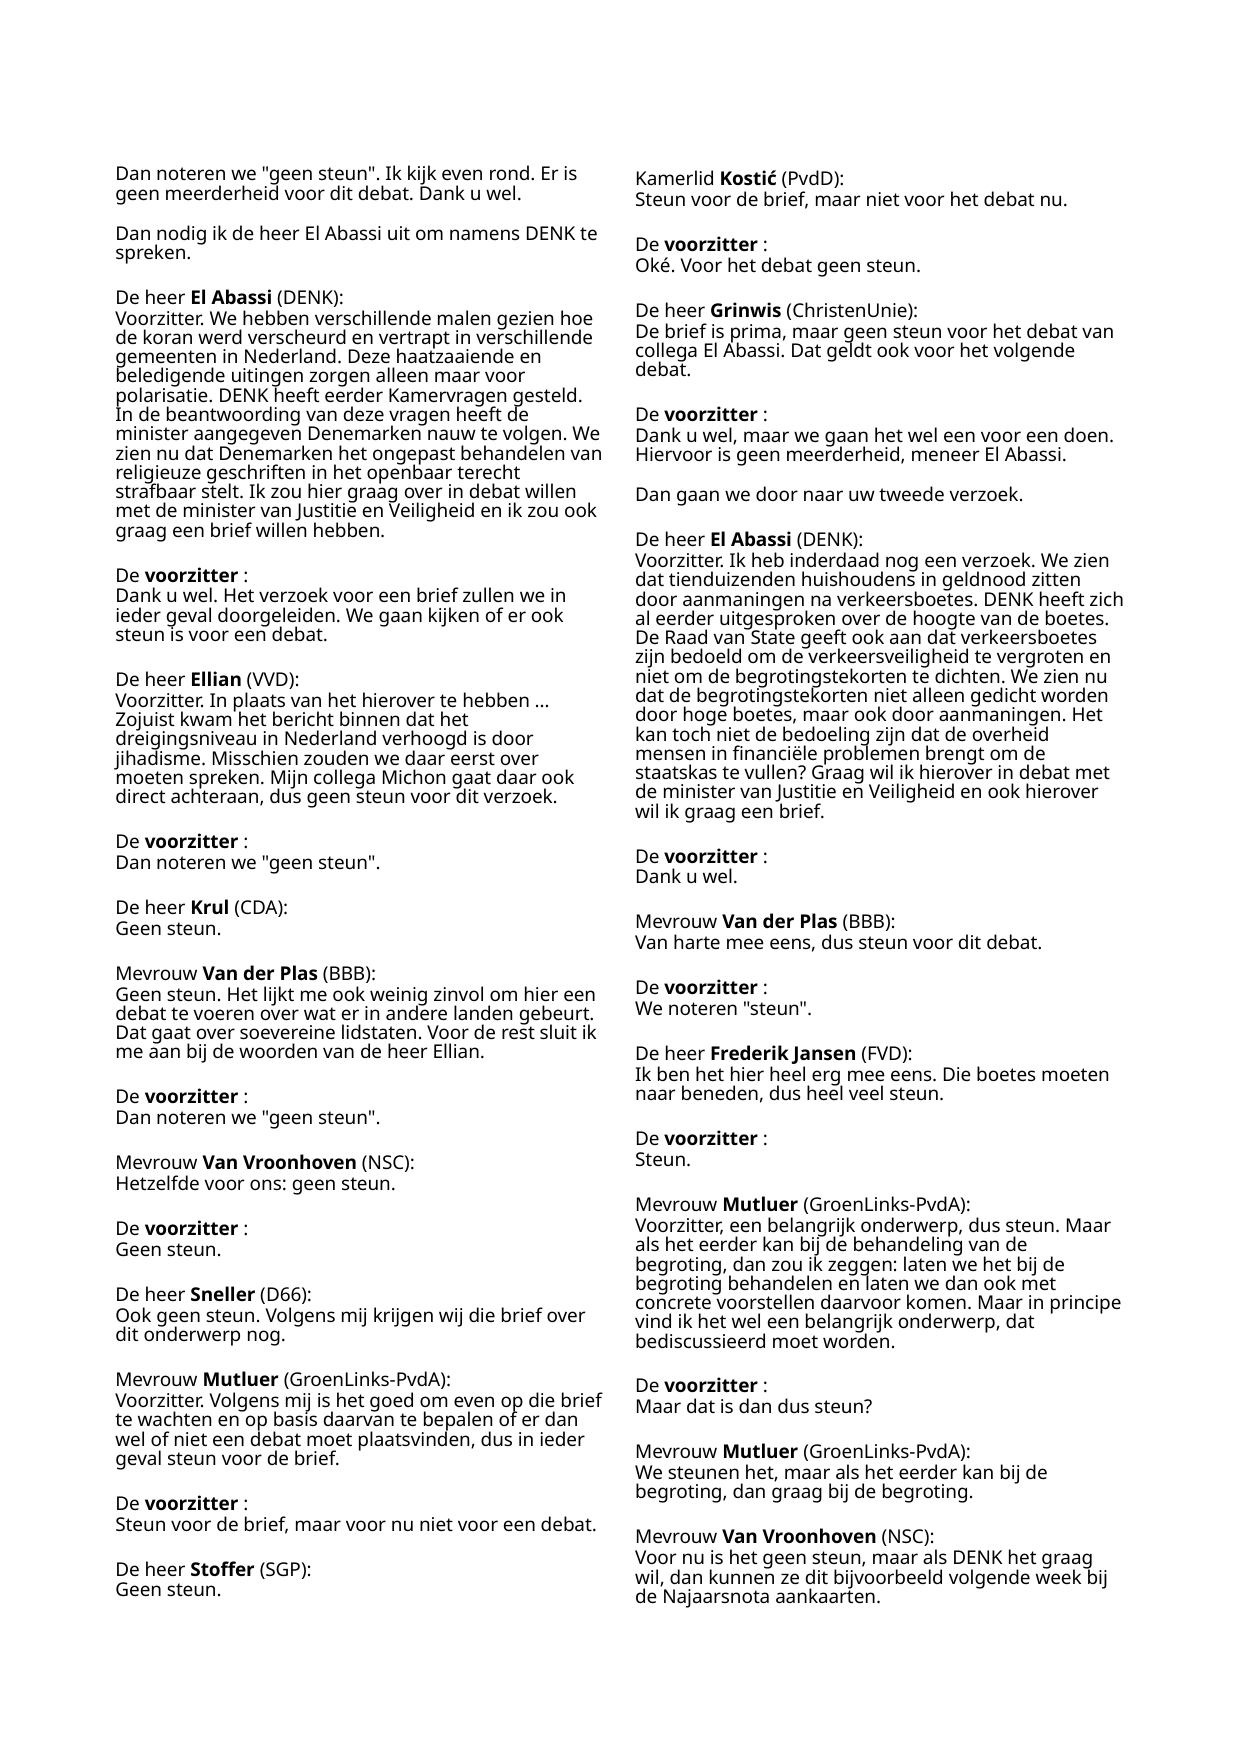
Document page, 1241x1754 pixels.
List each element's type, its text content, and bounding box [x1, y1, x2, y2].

text De voorzitter : [635, 401, 1125, 427]
text De heer Krul (CDA): [115, 894, 605, 920]
text Mevrouw Van Vroonhoven (NSC): [635, 1524, 1125, 1549]
text Voorzitter, een belangrijk onderwerp, dus steun. Maar als het eerder kan bij de behandeling van de begroting, dan zou ik zeggen: laten we het bij de begroting behandelen en laten we dan ook met concrete voorstellen daarvoor komen. Maar in principe vind ik het wel een belangrijk onderwerp, dat bediscussieerd moet worden. [635, 1217, 1125, 1352]
text Kamerlid Kostić (PvdD): [635, 165, 1125, 191]
text De voorzitter : [635, 231, 1125, 257]
text Ook geen steun. Volgens mij krijgen wij die brief over dit onderwerp nog. [115, 1307, 605, 1345]
text Mevrouw Van der Plas (BBB): [115, 960, 605, 986]
text De voorzitter : [635, 974, 1125, 1000]
text De voorzitter : [115, 1215, 605, 1241]
text De voorzitter : [115, 1084, 605, 1109]
text Maar dat is dan dus steun? [635, 1398, 1125, 1418]
text De heer Ellian (VVD): [115, 666, 605, 692]
text De brief is prima, maar geen steun voor het debat van collega El Abassi. Dat geldt ook voor het volgende debat. [635, 323, 1125, 381]
text Dan gaan we door naar uw tweede verzoek. [635, 486, 1125, 506]
text Mevrouw Van der Plas (BBB): [635, 909, 1125, 934]
text De heer Sneller (D66): [115, 1281, 605, 1307]
text Voorzitter. Ik heb inderdaad nog een verzoek. We zien dat tienduizenden huishoudens in geldnood zitten door aanmaningen na verkeersboetes. DENK heeft zich al eerder uitgesproken over de hoogte van de boetes. De Raad van State geeft ook aan dat verkeersboetes zijn bedoeld om de verkeersveiligheid te vergroten en niet om de begrotingstekorten te dichten. We zien nu dat de begrotingstekorten niet alleen gedicht worden door hoge boetes, maar ook door aanmaningen. Het kan toch niet de bedoeling zijn dat de overheid mensen in financiële problemen brengt om de staatskas te vullen? Graag wil ik hierover in debat met de minister van Justitie en Veiligheid en ook hierover wil ik graag een brief. [635, 552, 1125, 822]
text De voorzitter : [115, 828, 605, 854]
text Mevrouw Mutluer (GroenLinks-PvdA): [635, 1191, 1125, 1217]
text Voorzitter. We hebben verschillende malen gezien hoe de koran werd verscheurd en vertrapt in verschillende gemeenten in Nederland. Deze haatzaaiende en beledigende uitingen zorgen alleen maar voor polarisatie. DENK heeft eerder Kamervragen gesteld. In de beantwoording van deze vragen heeft de minister aangegeven Denemarken nauw te volgen. We zien nu dat Denemarken het ongepast behandelen van religieuze geschriften in het openbaar terecht strafbaar stelt. Ik zou hier graag over in debat willen met de minister van Justitie en Veiligheid en ik zou ook graag een brief willen hebben. [115, 310, 605, 541]
text Geen steun. [115, 920, 605, 939]
text Dank u wel, maar we gaan het wel een voor een doen. Hiervoor is geen meerderheid, meneer El Abassi. [635, 427, 1125, 466]
text De voorzitter : [635, 843, 1125, 868]
text We noteren "steun". [635, 1000, 1125, 1019]
text De voorzitter : [635, 1125, 1125, 1151]
text Ik ben het hier heel erg mee eens. Die boetes moeten naar beneden, dus heel veel steun. [635, 1066, 1125, 1104]
text Geen steun. [115, 1241, 605, 1260]
text Steun. [635, 1151, 1125, 1170]
text Geen steun. Het lijkt me ook weinig zinvol om hier een debat te voeren over wat er in andere landen gebeurt. Dat gaat over soevereine lidstaten. Voor de rest sluit ik me aan bij de woorden van de heer Ellian. [115, 986, 605, 1063]
text We steunen het, maar als het eerder kan bij de begroting, dan graag bij de begroting. [635, 1464, 1125, 1503]
text De voorzitter : [115, 562, 605, 587]
text Dank u wel. Het verzoek voor een brief zullen we in ieder geval doorgeleiden. We gaan kijken of er ook steun is voor een debat. [115, 587, 605, 645]
text Geen steun. [115, 1581, 605, 1601]
text Mevrouw Van Vroonhoven (NSC): [115, 1149, 605, 1175]
text Dan noteren we "geen steun". [115, 854, 605, 873]
text Voorzitter. Volgens mij is het goed om even op die brief te wachten en op basis daarvan te bepalen of er dan wel of niet een debat moet plaatsvinden, dus in ieder geval steun voor de brief. [115, 1392, 605, 1469]
text Hetzelfde voor ons: geen steun. [115, 1175, 605, 1194]
text De heer Stoffer (SGP): [115, 1556, 605, 1581]
text De heer El Abassi (DENK): [115, 284, 605, 310]
text Oké. Voor het debat geen steun. [635, 257, 1125, 276]
text Voor nu is het geen steun, maar als DENK het graag wil, dan kunnen ze dit bijvoorbeeld volgende week bij de Najaarsnota aankaarten. [635, 1549, 1125, 1607]
text Dank u wel. [635, 868, 1125, 888]
text Mevrouw Mutluer (GroenLinks-PvdA): [115, 1366, 605, 1392]
text Steun voor de brief, maar niet voor het debat nu. [635, 191, 1125, 210]
text Dan nodig ik de heer El Abassi uit om namens DENK te spreken. [115, 224, 605, 263]
text De heer Frederik Jansen (FVD): [635, 1040, 1125, 1066]
text Van harte mee eens, dus steun voor dit debat. [635, 934, 1125, 954]
text De heer Grinwis (ChristenUnie): [635, 297, 1125, 323]
text De heer El Abassi (DENK): [635, 526, 1125, 552]
text Dan noteren we "geen steun". [115, 1109, 605, 1129]
text De voorzitter : [115, 1490, 605, 1516]
text Mevrouw Mutluer (GroenLinks-PvdA): [635, 1438, 1125, 1464]
text De voorzitter : [635, 1373, 1125, 1398]
text Dan noteren we "geen steun". Ik kijk even rond. Er is geen meerderheid voor dit debat. Dank u wel. [115, 165, 605, 204]
text Steun voor de brief, maar voor nu niet voor een debat. [115, 1516, 605, 1535]
text Voorzitter. In plaats van het hierover te hebben … Zojuist kwam het bericht binnen dat het dreigingsniveau in Nederland verhoogd is door jihadisme. Misschien zouden we daar eerst over moeten spreken. Mijn collega Michon gaat daar ook direct achteraan, dus geen steun voor dit verzoek. [115, 692, 605, 807]
